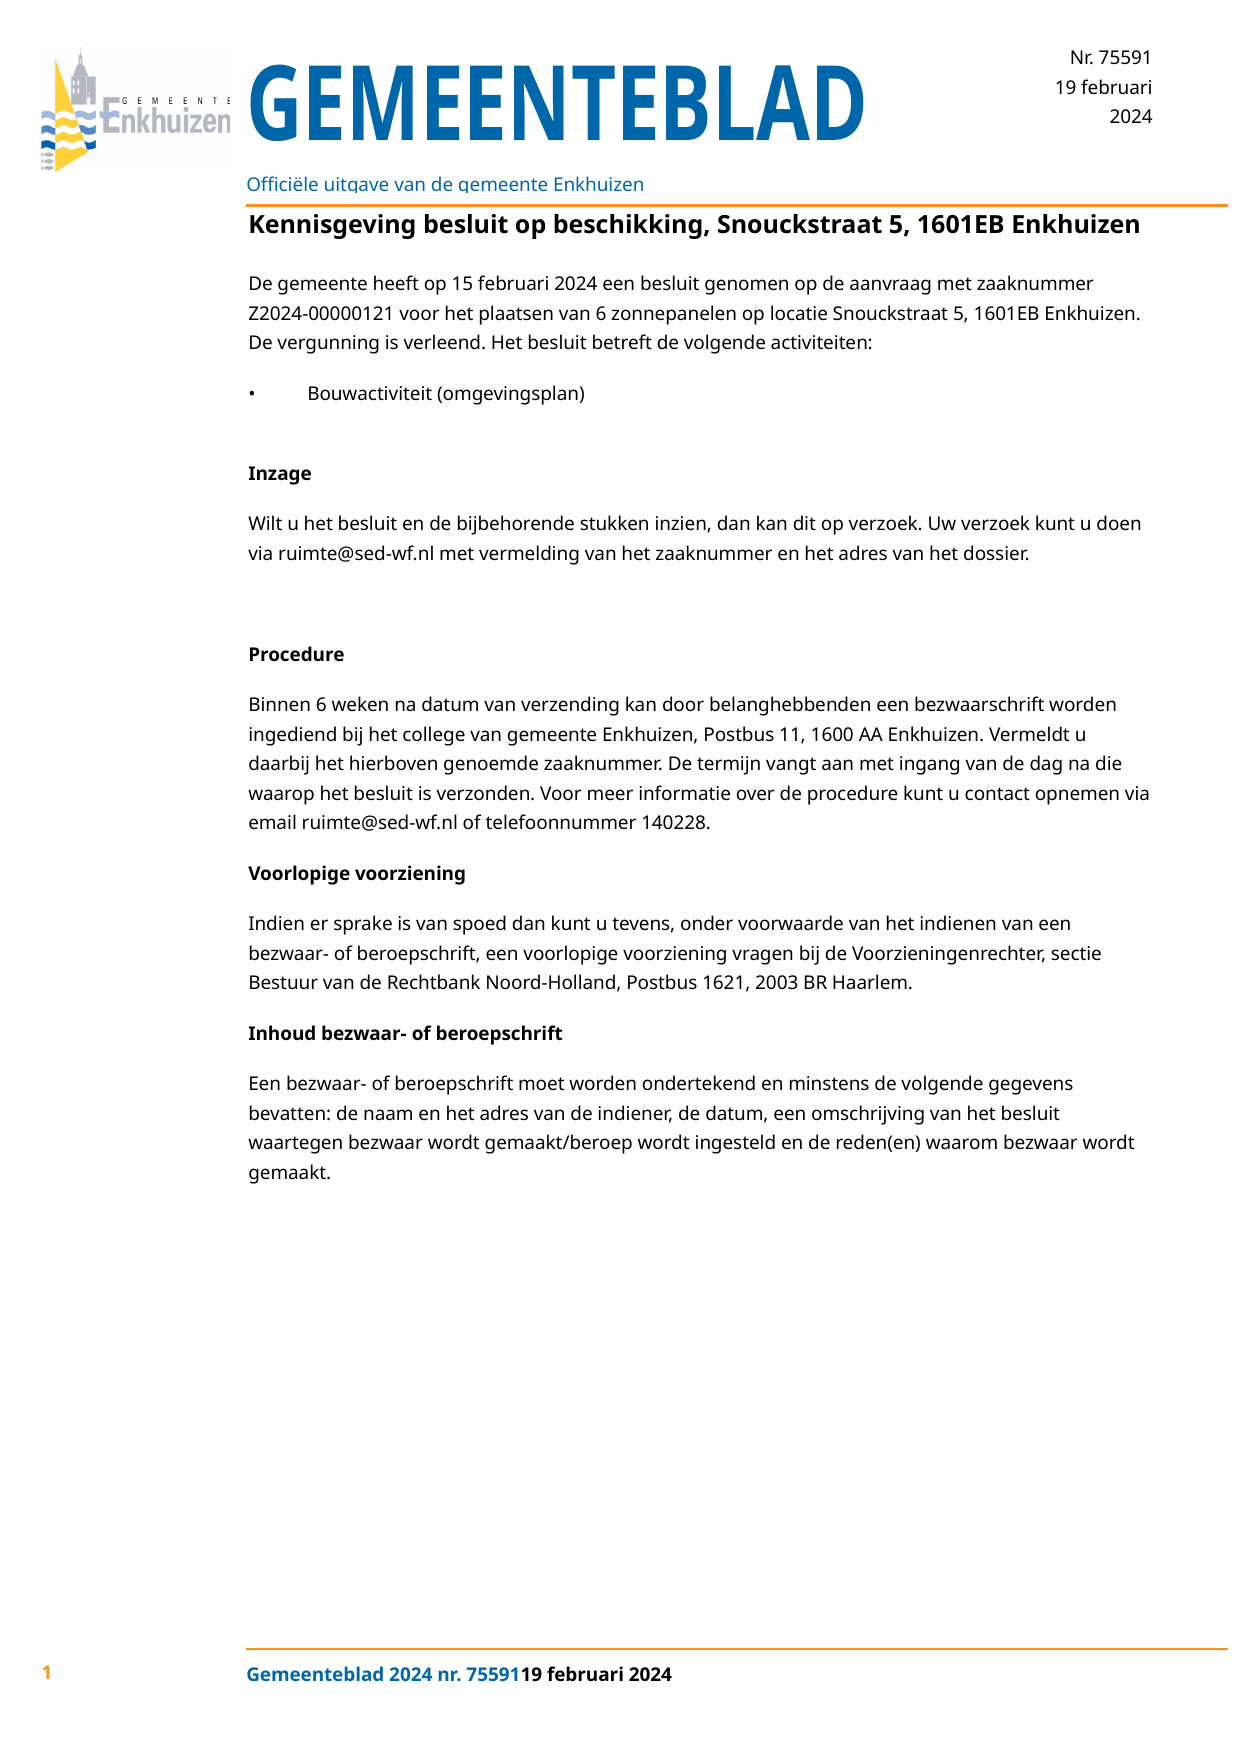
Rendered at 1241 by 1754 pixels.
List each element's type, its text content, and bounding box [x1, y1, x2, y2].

text Een bezwaar- of beroepschrift moet worden ondertekend en minstens de volgende gegevens bevatten: de naam en het adres van de indiener, de datum, een omschrijving van het besluit waartegen bezwaar wordt gemaakt/beroep wordt ingesteld en de reden(en) waarom bezwaar wordt gemaakt. [248, 1070, 1152, 1185]
text Binnen 6 weken na datum van verzending kan door belanghebbenden een bezwaarschrift worden ingediend bij het college van gemeente Enkhuizen, Postbus 11, 1600 AA Enkhuizen. Vermeldt u daarbij het hierboven genoemde zaaknummer. De termijn vangt aan met ingang van de dag na die waarop het besluit is verzonden. Voor meer informatie over de procedure kunt u contact opnemen via email ruimte@sed-wf.nl of telefoonnummer 140228. [248, 691, 1152, 835]
text De gemeente heeft op 15 februari 2024 een besluit genomen op de aanvraag met zaaknummer Z2024-00000121 voor het plaatsen van 6 zonnepanelen op locatie Snouckstraat 5, 1601EB Enkhuizen. De vergunning is verleend. Het besluit betreft de volgende activiteiten: [248, 270, 1152, 355]
text Indien er sprake is van spoed dan kunt u tevens, onder voorwaarde van het indienen van een bezwaar- of beroepschrift, een voorlopige voorziening vragen bij de Voorzieningenrechter, sectie Bestuur van de Rechtbank Noord-Holland, Postbus 1621, 2003 BR Haarlem. [248, 910, 1152, 995]
text Procedure [248, 641, 1152, 666]
list Bouwactiviteit (omgevingsplan) [248, 380, 1152, 406]
text Kennisgeving besluit op beschikking, Snouckstraat 5, 1601EB Enkhuizen [248, 207, 1152, 241]
picture [41, 47, 231, 172]
text Wilt u het besluit en de bijbehorende stukken inzien, dan kan dit op verzoek. Uw verzoek kunt u doen via ruimte@sed-wf.nl met vermelding van het zaaknummer en het adres van het dossier. [248, 510, 1152, 566]
text Inzage [248, 460, 1152, 486]
text Inhoud bezwaar- of beroepschrift [248, 1020, 1152, 1046]
text Voorlopige voorziening [248, 860, 1152, 886]
